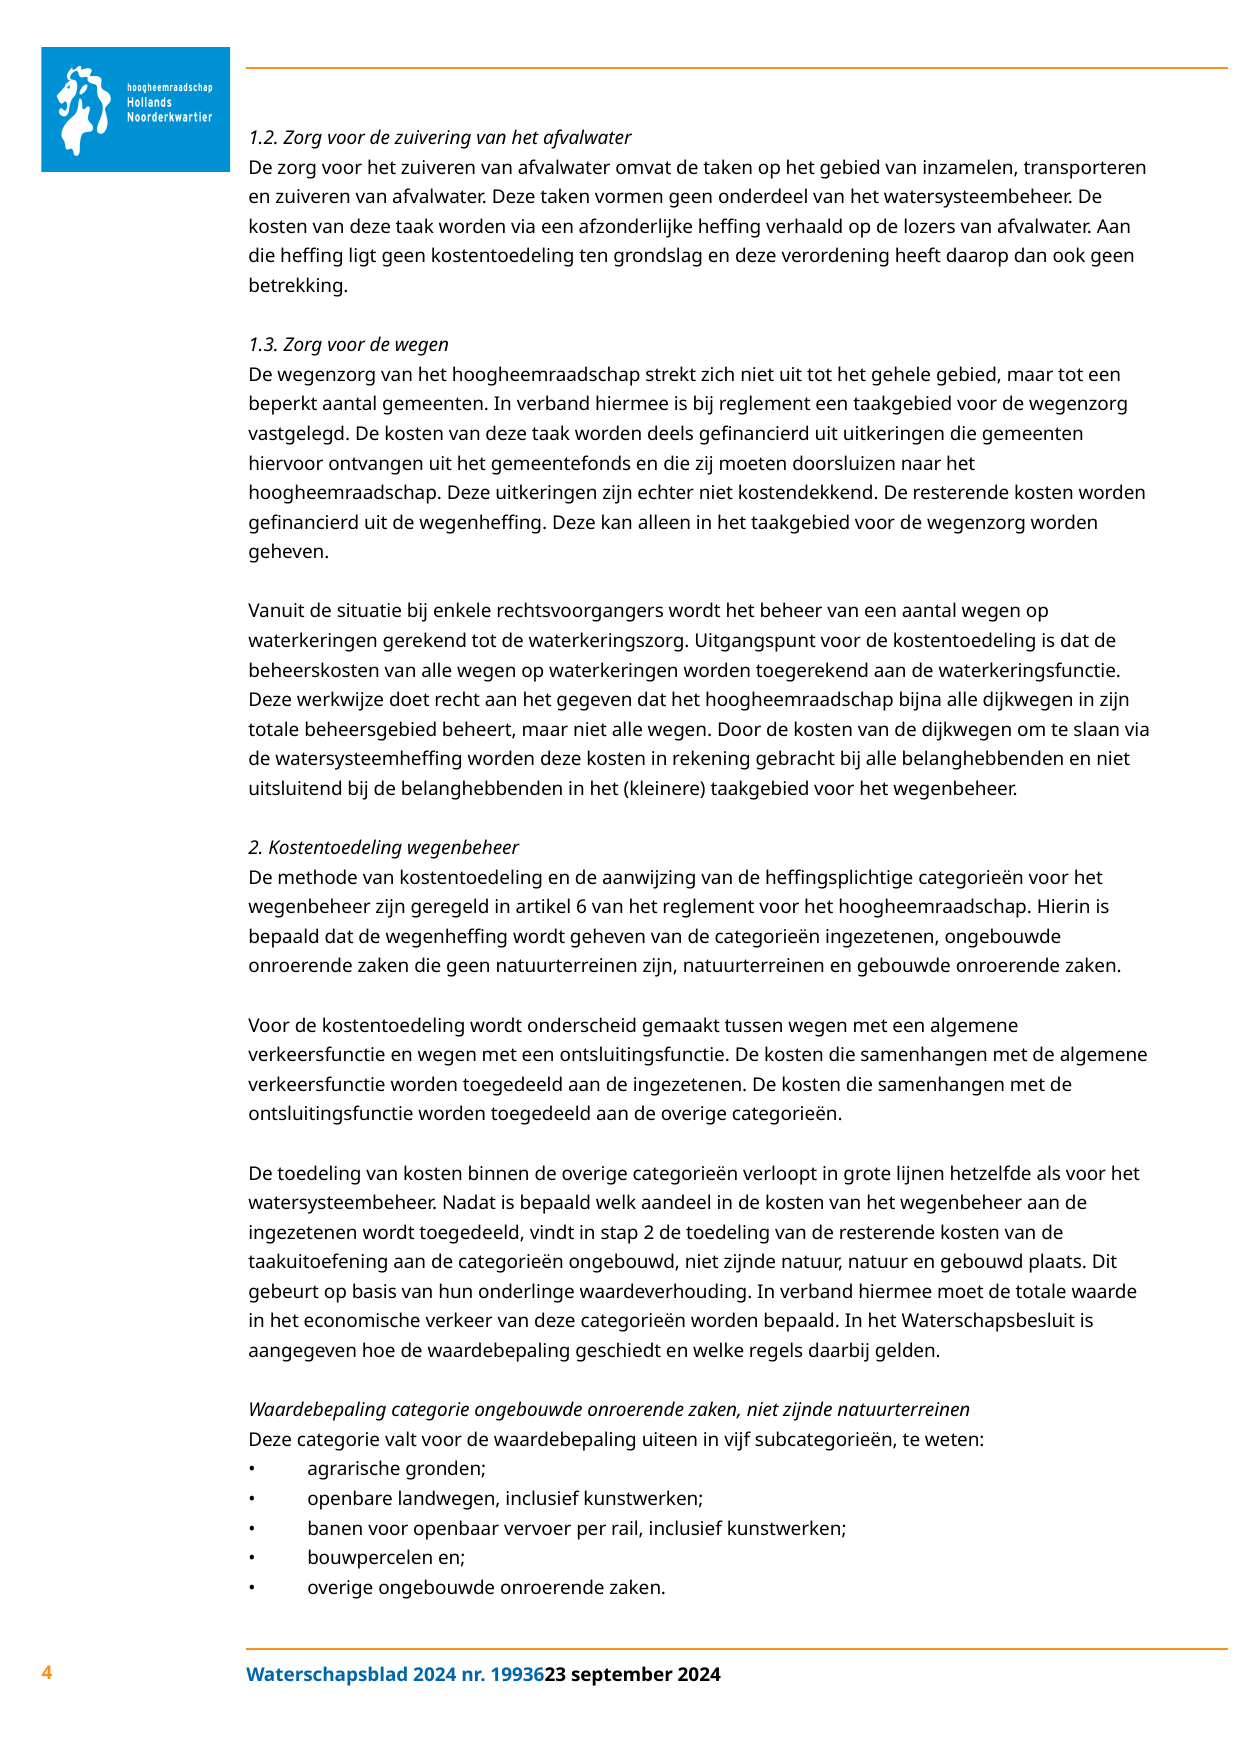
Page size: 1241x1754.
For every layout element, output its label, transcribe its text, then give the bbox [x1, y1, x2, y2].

text De toedeling van kosten binnen de overige categorieën verloopt in grote lijnen hetzelfde als voor het watersysteembeheer. Nadat is bepaald welk aandeel in de kosten van het wegenbeheer aan de ingezetenen wordt toegedeeld, vindt in stap 2 de toedeling van de resterende kosten van de taakuitoefening aan de categorieën ongebouwd, niet zijnde natuur, natuur en gebouwd plaats. Dit gebeurt op basis van hun onderlinge waardeverhouding. In verband hiermee moet de totale waarde in het economische verkeer van deze categorieën worden bepaald. In het Waterschapsbesluit is aangegeven hoe de waardebepaling geschiedt en welke regels daarbij gelden. [248, 1160, 1152, 1363]
list banen voor openbaar vervoer per rail, inclusief kunstwerken; [248, 1515, 1152, 1541]
text De zorg voor het zuiveren van afvalwater omvat de taken op het gebied van inzamelen, transporteren en zuiveren van afvalwater. Deze taken vormen geen onderdeel van het watersysteembeheer. De kosten van deze taak worden via een afzonderlijke heffing verhaald op de lozers van afvalwater. Aan die heffing ligt geen kostentoedeling ten grondslag en deze verordening heeft daarop dan ook geen betrekking. [248, 154, 1152, 298]
picture [68, 69, 73, 79]
list openbare landwegen, inclusief kunstwerken; [248, 1485, 1152, 1511]
picture [128, 113, 133, 121]
list agrarische gronden; [248, 1456, 1152, 1481]
picture [58, 80, 77, 116]
text 1.2. Zorg voor de zuivering van het afvalwater [248, 124, 1152, 150]
text 2. Kostentoedeling wegenbeheer [248, 834, 1152, 860]
picture [80, 86, 87, 93]
picture [76, 67, 110, 133]
text 1.3. Zorg voor de wegen [248, 331, 1152, 357]
text Deze categorie valt voor de waardebepaling uiteen in vijf subcategorieën, te weten: [248, 1426, 1152, 1452]
text Voor de kostentoedeling wordt onderscheid gemaakt tussen wegen met een algemene verkeersfunctie en wegen met een ontsluitingsfunctie. De kosten die samenhangen met de algemene verkeersfunctie worden toegedeeld aan de ingezetenen. De kosten die samenhangen met de ontsluitingsfunctie worden toegedeeld aan de overige categorieën. [248, 1012, 1152, 1126]
text De wegenzorg van het hoogheemraadschap strekt zich niet uit tot het gehele gebied, maar tot een beperkt aantal gemeenten. In verband hiermee is bij reglement een taakgebied voor de wegenzorg vastgelegd. De kosten van deze taak worden deels gefinancierd uit uitkeringen die gemeenten hiervoor ontvangen uit het gemeentefonds en die zij moeten doorsluizen naar het hoogheemraadschap. Deze uitkeringen zijn echter niet kostendekkend. De resterende kosten worden gefinancierd uit de wegenheffing. Deze kan alleen in het taakgebied voor de wegenzorg worden geheven. [248, 361, 1152, 564]
picture [128, 98, 133, 106]
text Waardebepaling categorie ongebouwde onroerende zaken, niet zijnde natuurterreinen [248, 1396, 1152, 1422]
text Vanuit de situatie bij enkele rechtsvoorgangers wordt het beheer van een aantal wegen op waterkeringen gerekend tot de waterkeringszorg. Uitgangspunt voor de kostentoedeling is dat de beheerskosten van alle wegen op waterkeringen worden toegerekend aan de waterkeringsfunctie. Deze werkwijze doet recht aan het gegeven dat het hoogheemraadschap bijna alle dijkwegen in zijn totale beheersgebied beheert, maar niet alle wegen. Door de kosten van de dijkwegen om te slaan via de watersysteemheffing worden deze kosten in rekening gebracht bij alle belanghebbenden en niet uitsluitend bij de belanghebbenden in het (kleinere) taakgebied voor het wegenbeheer. [248, 598, 1152, 801]
picture [62, 100, 92, 155]
list bouwpercelen en; [248, 1544, 1152, 1570]
list overige ongebouwde onroerende zaken. [248, 1574, 1152, 1600]
text De methode van kostentoedeling en de aanwijzing van de heffingsplichtige categorieën voor het wegenbeheer zijn geregeld in artikel 6 van het reglement voor het hoogheemraadschap. Hierin is bepaald dat de wegenheffing wordt geheven van de categorieën ingezetenen, ongebouwde onroerende zaken die geen natuurterreinen zijn, natuurterreinen en gebouwde onroerende zaken. [248, 864, 1152, 978]
